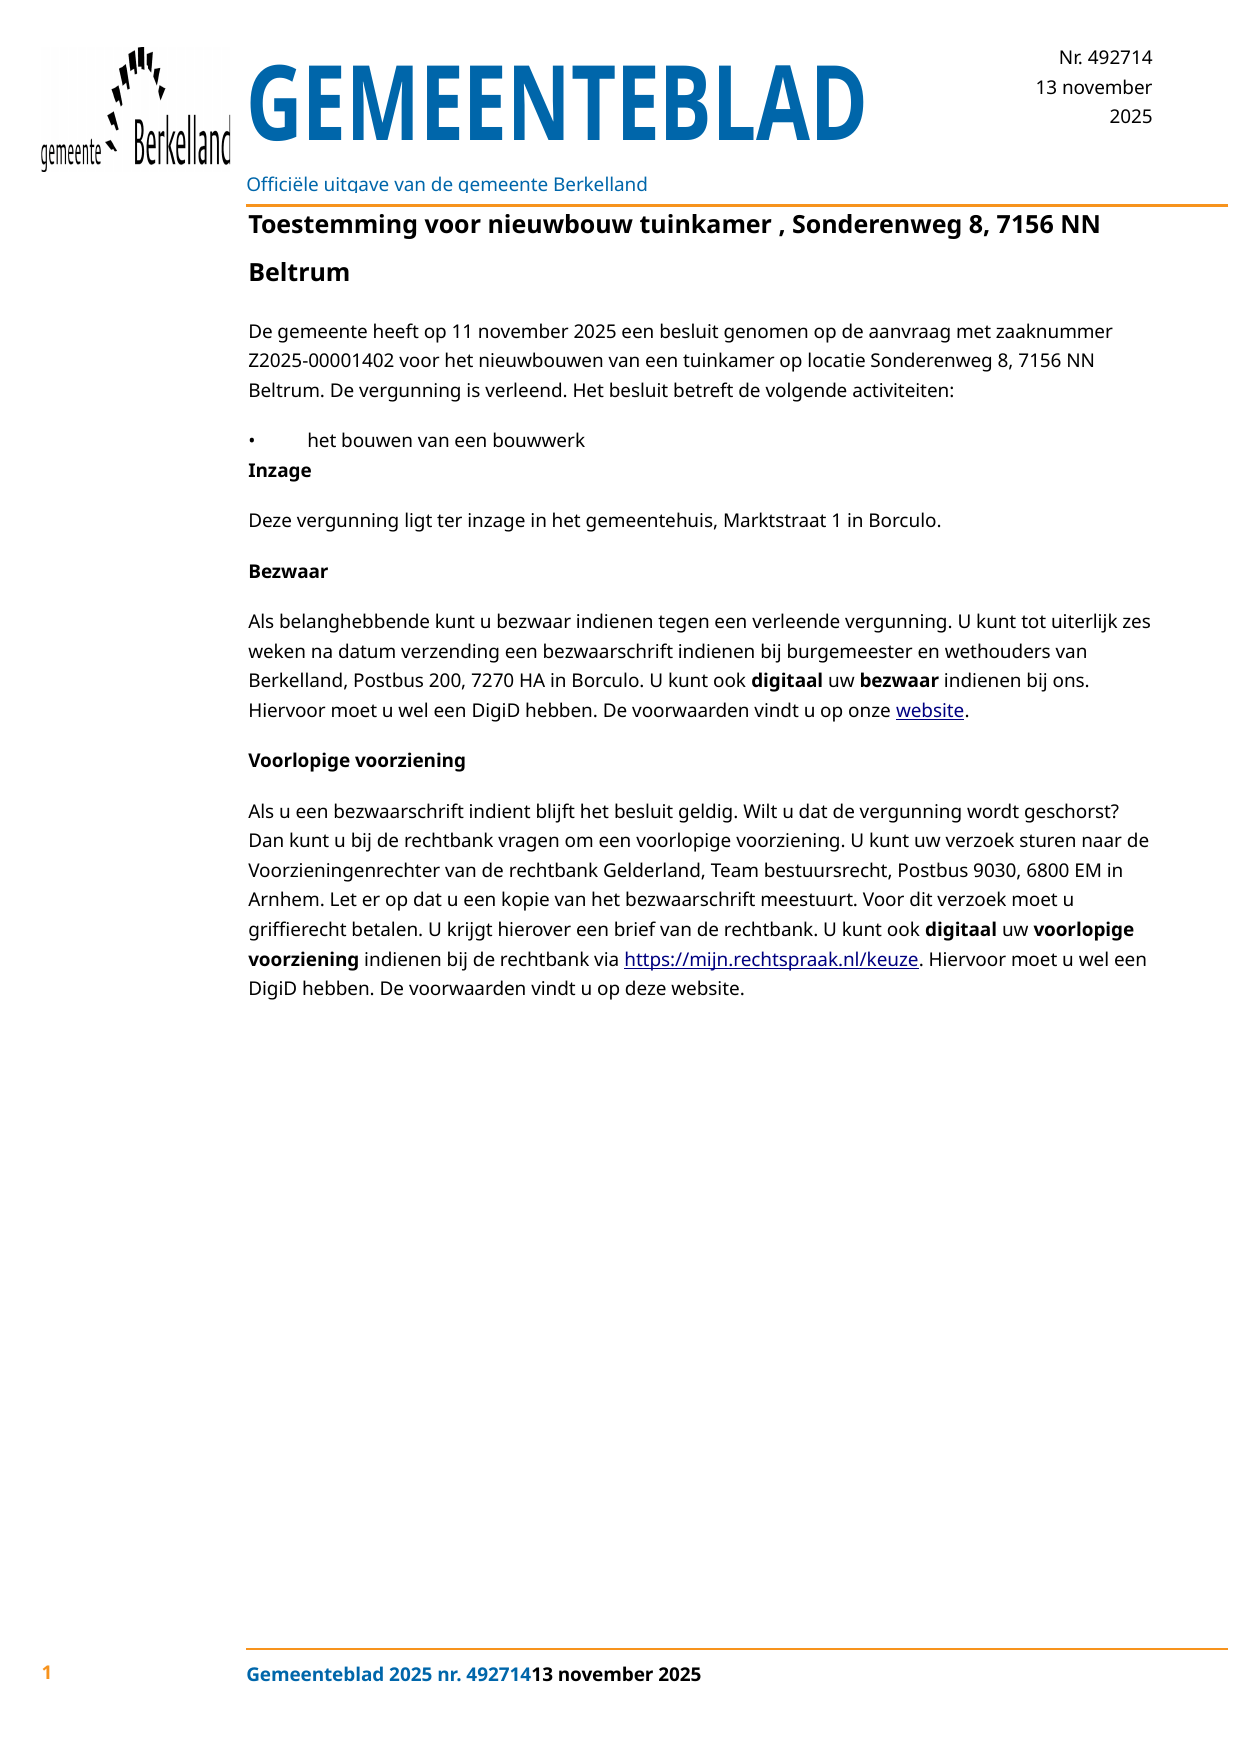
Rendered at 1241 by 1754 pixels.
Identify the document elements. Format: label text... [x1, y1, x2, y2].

picture [41, 47, 231, 172]
text De gemeente heeft op 11 november 2025 een besluit genomen op de aanvraag met zaaknummer Z2025-00001402 voor het nieuwbouwen van een tuinkamer op locatie Sonderenweg 8, 7156 NN Beltrum. De vergunning is verleend. Het besluit betreft de volgende activiteiten: [248, 318, 1152, 403]
text Voorlopige voorziening [248, 747, 1152, 773]
list het bouwen van een bouwwerk [248, 427, 1152, 453]
text Als belanghebbende kunt u bezwaar indienen tegen een verleende vergunning. U kunt tot uiterlijk zes weken na datum verzending een bezwaarschrift indienen bij burgemeester en wethouders van Berkelland, Postbus 200, 7270 HA in Borculo. U kunt ook digitaal uw bezwaar indienen bij ons. Hiervoor moet u wel een DigiD hebben. De voorwaarden vindt u op onze website. [248, 608, 1152, 723]
text Toestemming voor nieuwbouw tuinkamer , Sonderenweg 8, 7156 NN Beltrum [248, 207, 1152, 288]
text Als u een bezwaarschrift indient blijft het besluit geldig. Wilt u dat de vergunning wordt geschorst? Dan kunt u bij de rechtbank vragen om een voorlopige voorziening. U kunt uw verzoek sturen naar de Voorzieningenrechter van de rechtbank Gelderland, Team bestuursrecht, Postbus 9030, 6800 EM in Arnhem. Let er op dat u een kopie van het bezwaarschrift meestuurt. Voor dit verzoek moet u griffierecht betalen. U krijgt hierover een brief van de rechtbank. U kunt ook digitaal uw voorlopige voorziening indienen bij de rechtbank via https://mijn.rechtspraak.nl/keuze. Hiervoor moet u wel een DigiD hebben. De voorwaarden vindt u op deze website. [248, 798, 1152, 1001]
text Inzage [248, 457, 1152, 483]
text Bezwaar [248, 558, 1152, 584]
text Deze vergunning ligt ter inzage in het gemeentehuis, Marktstraat 1 in Borculo. [248, 507, 1152, 533]
